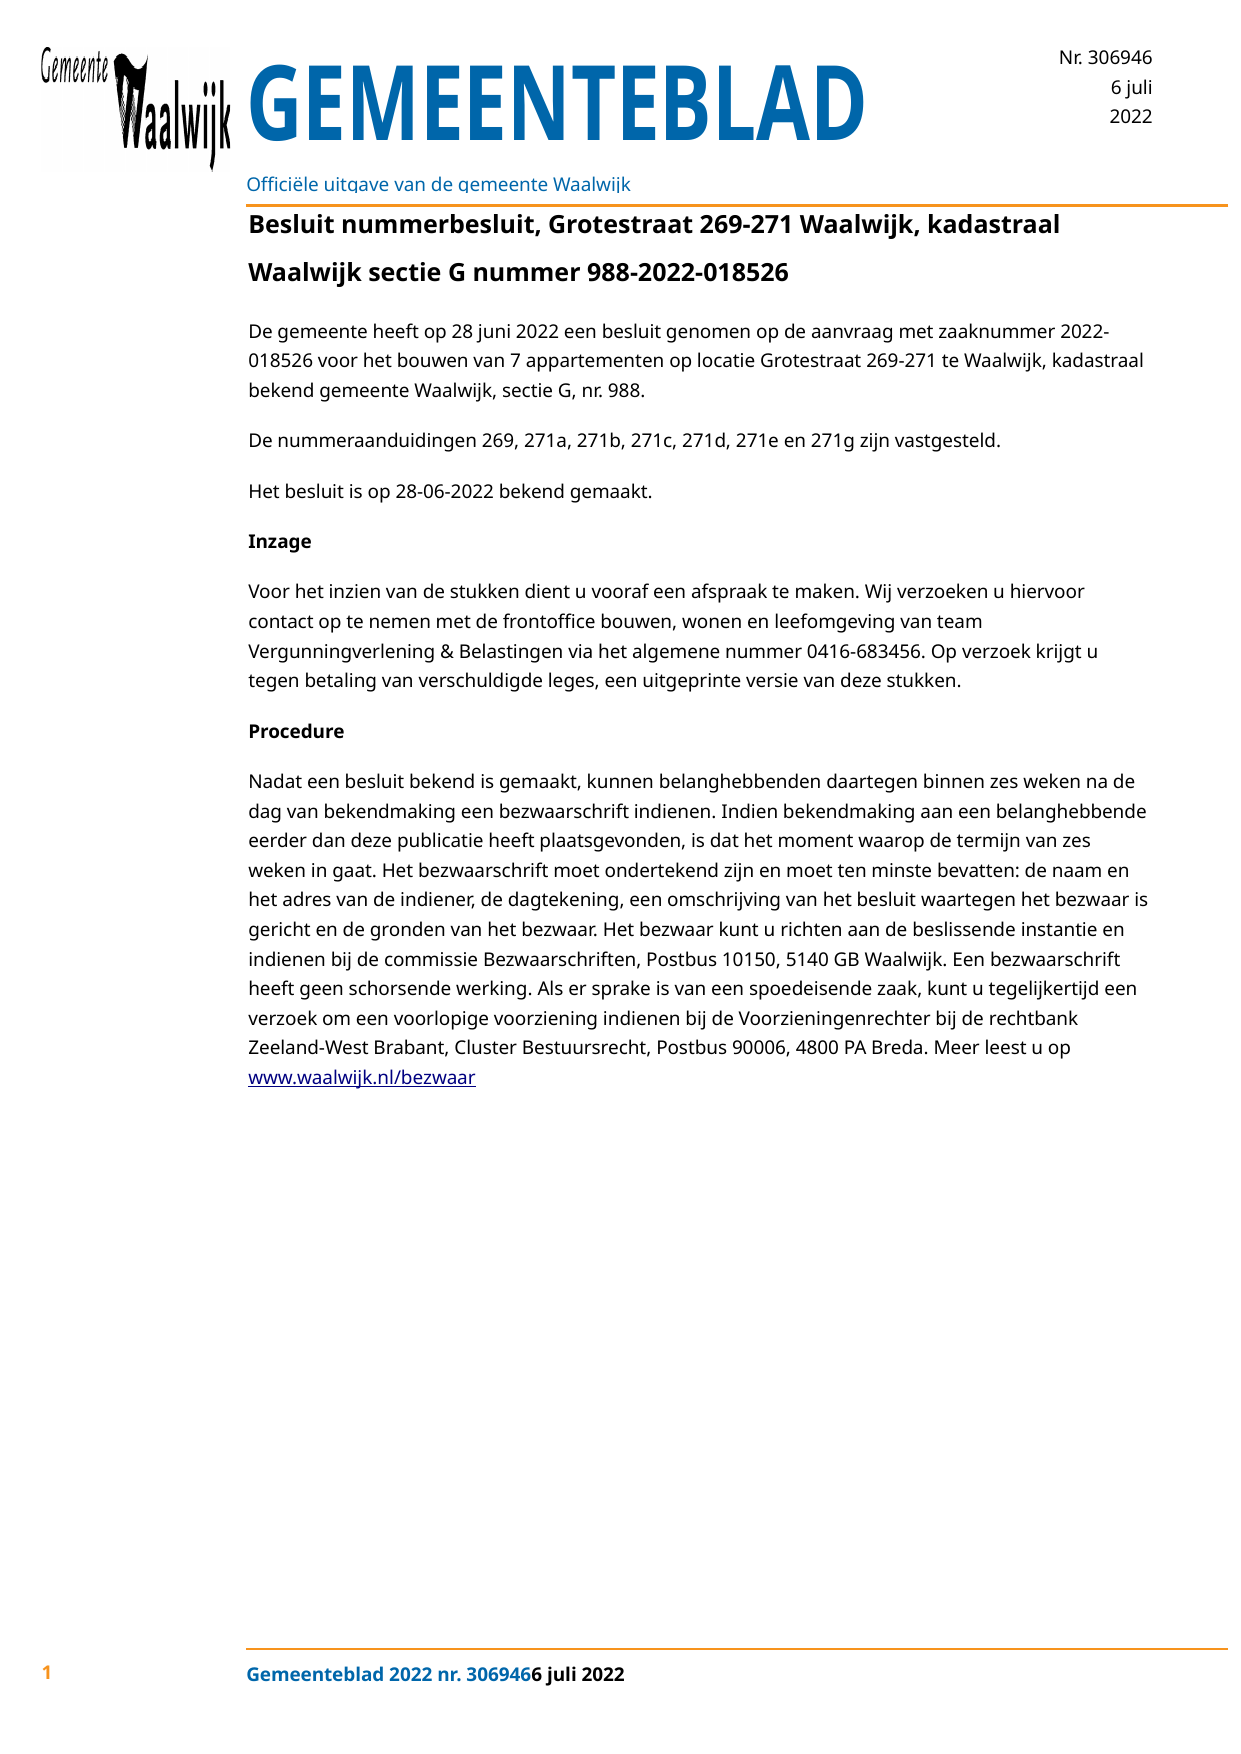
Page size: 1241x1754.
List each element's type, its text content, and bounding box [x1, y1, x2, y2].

text Nadat een besluit bekend is gemaakt, kunnen belanghebbenden daartegen binnen zes weken na de dag van bekendmaking een bezwaarschrift indienen. Indien bekendmaking aan een belanghebbende eerder dan deze publicatie heeft plaatsgevonden, is dat het moment waarop de termijn van zes weken in gaat. Het bezwaarschrift moet ondertekend zijn en moet ten minste bevatten: de naam en het adres van de indiener, de dagtekening, een omschrijving van het besluit waartegen het bezwaar is gericht en de gronden van het bezwaar. Het bezwaar kunt u richten aan de beslissende instantie en indienen bij de commissie Bezwaarschriften, Postbus 10150, 5140 GB Waalwijk. Een bezwaarschrift heeft geen schorsende werking. Als er sprake is van een spoedeisende zaak, kunt u tegelijkertijd een verzoek om een voorlopige voorziening indienen bij de Voorzieningenrechter bij de rechtbank Zeeland-West Brabant, Cluster Bestuursrecht, Postbus 90006, 4800 PA Breda. Meer leest u op www.waalwijk.nl/bezwaar [248, 768, 1152, 1090]
text Voor het inzien van de stukken dient u vooraf een afspraak te maken. Wij verzoeken u hiervoor contact op te nemen met de frontoffice bouwen, wonen en leefomgeving van team Vergunningverlening & Belastingen via het algemene nummer 0416-683456. Op verzoek krijgt u tegen betaling van verschuldigde leges, een uitgeprinte versie van deze stukken. [248, 579, 1152, 693]
text De nummeraanduidingen 269, 271a, 271b, 271c, 271d, 271e en 271g zijn vastgesteld. [248, 427, 1152, 453]
picture [41, 47, 231, 172]
text Procedure [248, 718, 1152, 744]
text Inzage [248, 528, 1152, 554]
text Besluit nummerbesluit, Grotestraat 269-271 Waalwijk, kadastraal Waalwijk sectie G nummer 988-2022-018526 [248, 207, 1152, 288]
text De gemeente heeft op 28 juni 2022 een besluit genomen op de aanvraag met zaaknummer 2022-018526 voor het bouwen van 7 appartementen op locatie Grotestraat 269-271 te Waalwijk, kadastraal bekend gemeente Waalwijk, sectie G, nr. 988. [248, 318, 1152, 403]
text Het besluit is op 28-06-2022 bekend gemaakt. [248, 478, 1152, 504]
